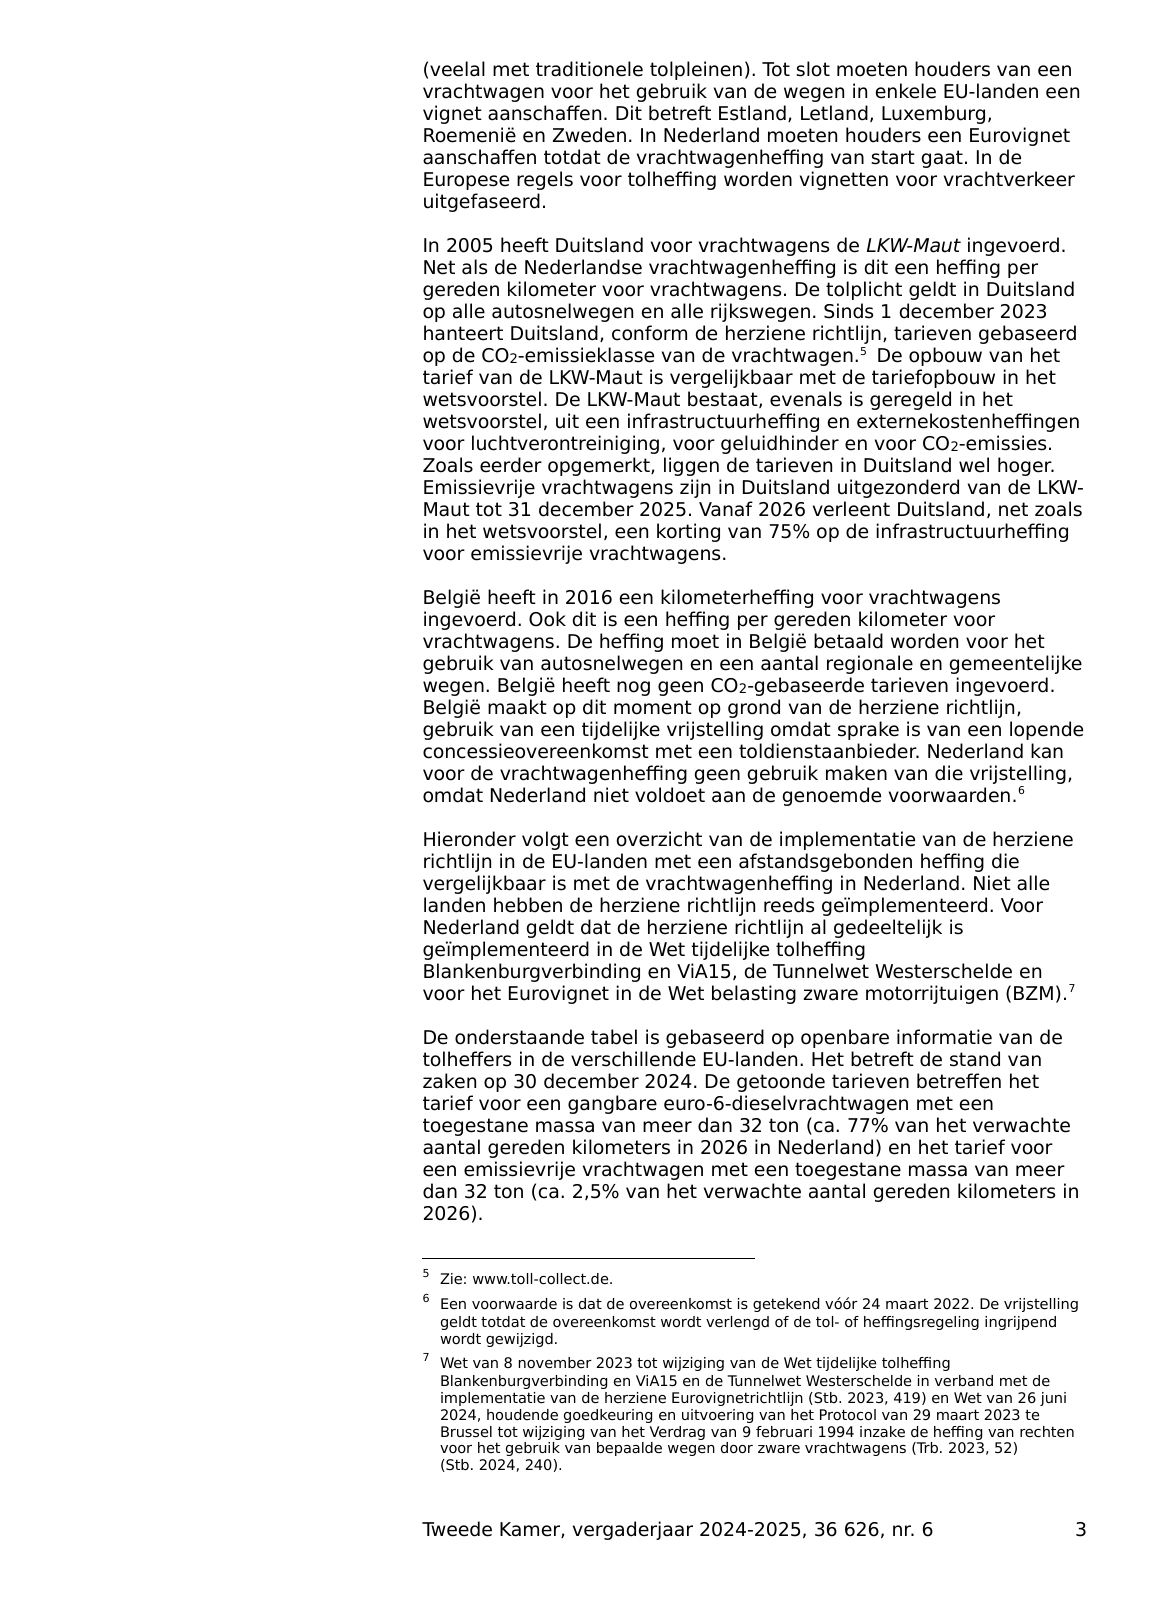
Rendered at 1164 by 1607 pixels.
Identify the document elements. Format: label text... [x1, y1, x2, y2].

text Zie: www.toll-collect.de. [422, 1267, 1087, 1289]
text Hieronder volgt een overzicht van de implementatie van de herziene richtlijn in de EU-landen met een afstandsgebonden heffing die vergelijkbaar is met de vrachtwagenheffing in Nederland. Niet alle landen hebben de herziene richtlijn reeds geïmplementeerd. Voor Nederland geldt dat de herziene richtlijn al gedeeltelijk is geïmplementeerd in de Wet tijdelijke tolheffing Blankenburgverbinding en ViA15, de Tunnelwet Westerschelde en voor het Eurovignet in de Wet belasting zware motorrijtuigen (BZM). [422, 829, 1087, 1005]
text Een voorwaarde is dat de overeenkomst is getekend vóór 24 maart 2022. De vrijstelling geldt totdat de overeenkomst wordt verlengd of de tol- of heffingsregeling ingrijpend wordt gewijzigd. [422, 1292, 1087, 1348]
text België heeft in 2016 een kilometerheffing voor vrachtwagens ingevoerd. Ook dit is een heffing per gereden kilometer voor vrachtwagens. De heffing moet in België betaald worden voor het gebruik van autosnelwegen en een aantal regionale en gemeentelijke wegen. België heeft nog geen CO2-gebaseerde tarieven ingevoerd. België maakt op dit moment op grond van de herziene richtlijn, gebruik van een tijdelijke vrijstelling omdat sprake is van een lopende concessieovereenkomst met een toldienstaanbieder. Nederland kan voor de vrachtwagenheffing geen gebruik maken van die vrijstelling, omdat Nederland niet voldoet aan de genoemde voorwaarden. [422, 587, 1087, 807]
text De onderstaande tabel is gebaseerd op openbare informatie van de tolheffers in de verschillende EU-landen. Het betreft de stand van zaken op 30 december 2024. De getoonde tarieven betreffen het tarief voor een gangbare euro-6-dieselvrachtwagen met een toegestane massa van meer dan 32 ton (ca. 77% van het verwachte aantal gereden kilometers in 2026 in Nederland) en het tarief voor een emissievrije vrachtwagen met een toegestane massa van meer dan 32 ton (ca. 2,5% van het verwachte aantal gereden kilometers in 2026). [422, 1027, 1087, 1225]
text (veelal met traditionele tolpleinen). Tot slot moeten houders van een vrachtwagen voor het gebruik van de wegen in enkele EU-landen een vignet aanschaffen. Dit betreft Estland, Letland, Luxemburg, Roemenië en Zweden. In Nederland moeten houders een Eurovignet aanschaffen totdat de vrachtwagenheffing van start gaat. In de Europese regels voor tolheffing worden vignetten voor vrachtverkeer uitgefaseerd. [422, 59, 1087, 213]
text In 2005 heeft Duitsland voor vrachtwagens de LKW-Maut ingevoerd. Net als de Nederlandse vrachtwagenheffing is dit een heffing per gereden kilometer voor vrachtwagens. De tolplicht geldt in Duitsland op alle autosnelwegen en alle rijkswegen. Sinds 1 december 2023 hanteert Duitsland, conform de herziene richtlijn, tarieven gebaseerd op de CO2-emissieklasse van de vrachtwagen. De opbouw van het tarief van de LKW-Maut is vergelijkbaar met de tariefopbouw in het wetsvoorstel. De LKW-Maut bestaat, evenals is geregeld in het wetsvoorstel, uit een infrastructuurheffing en externekostenheffingen voor luchtverontreiniging, voor geluidhinder en voor CO2-emissies. Zoals eerder opgemerkt, liggen de tarieven in Duitsland wel hoger. Emissievrije vrachtwagens zijn in Duitsland uitgezonderd van de LKW-Maut tot 31 december 2025. Vanaf 2026 verleent Duitsland, net zoals in het wetsvoorstel, een korting van 75% op de infrastructuurheffing voor emissievrije vrachtwagens. [422, 235, 1087, 565]
text Wet van 8 november 2023 tot wijziging van de Wet tijdelijke tolheffing Blankenburgverbinding en ViA15 en de Tunnelwet Westerschelde in verband met de implementatie van de herziene Eurovignetrichtlijn (Stb. 2023, 419) en Wet van 26 juni 2024, houdende goedkeuring en uitvoering van het Protocol van 29 maart 2023 te Brussel tot wijziging van het Verdrag van 9 februari 1994 inzake de heffing van rechten voor het gebruik van bepaalde wegen door zware vrachtwagens (Trb. 2023, 52) (Stb. 2024, 240). [422, 1351, 1087, 1474]
